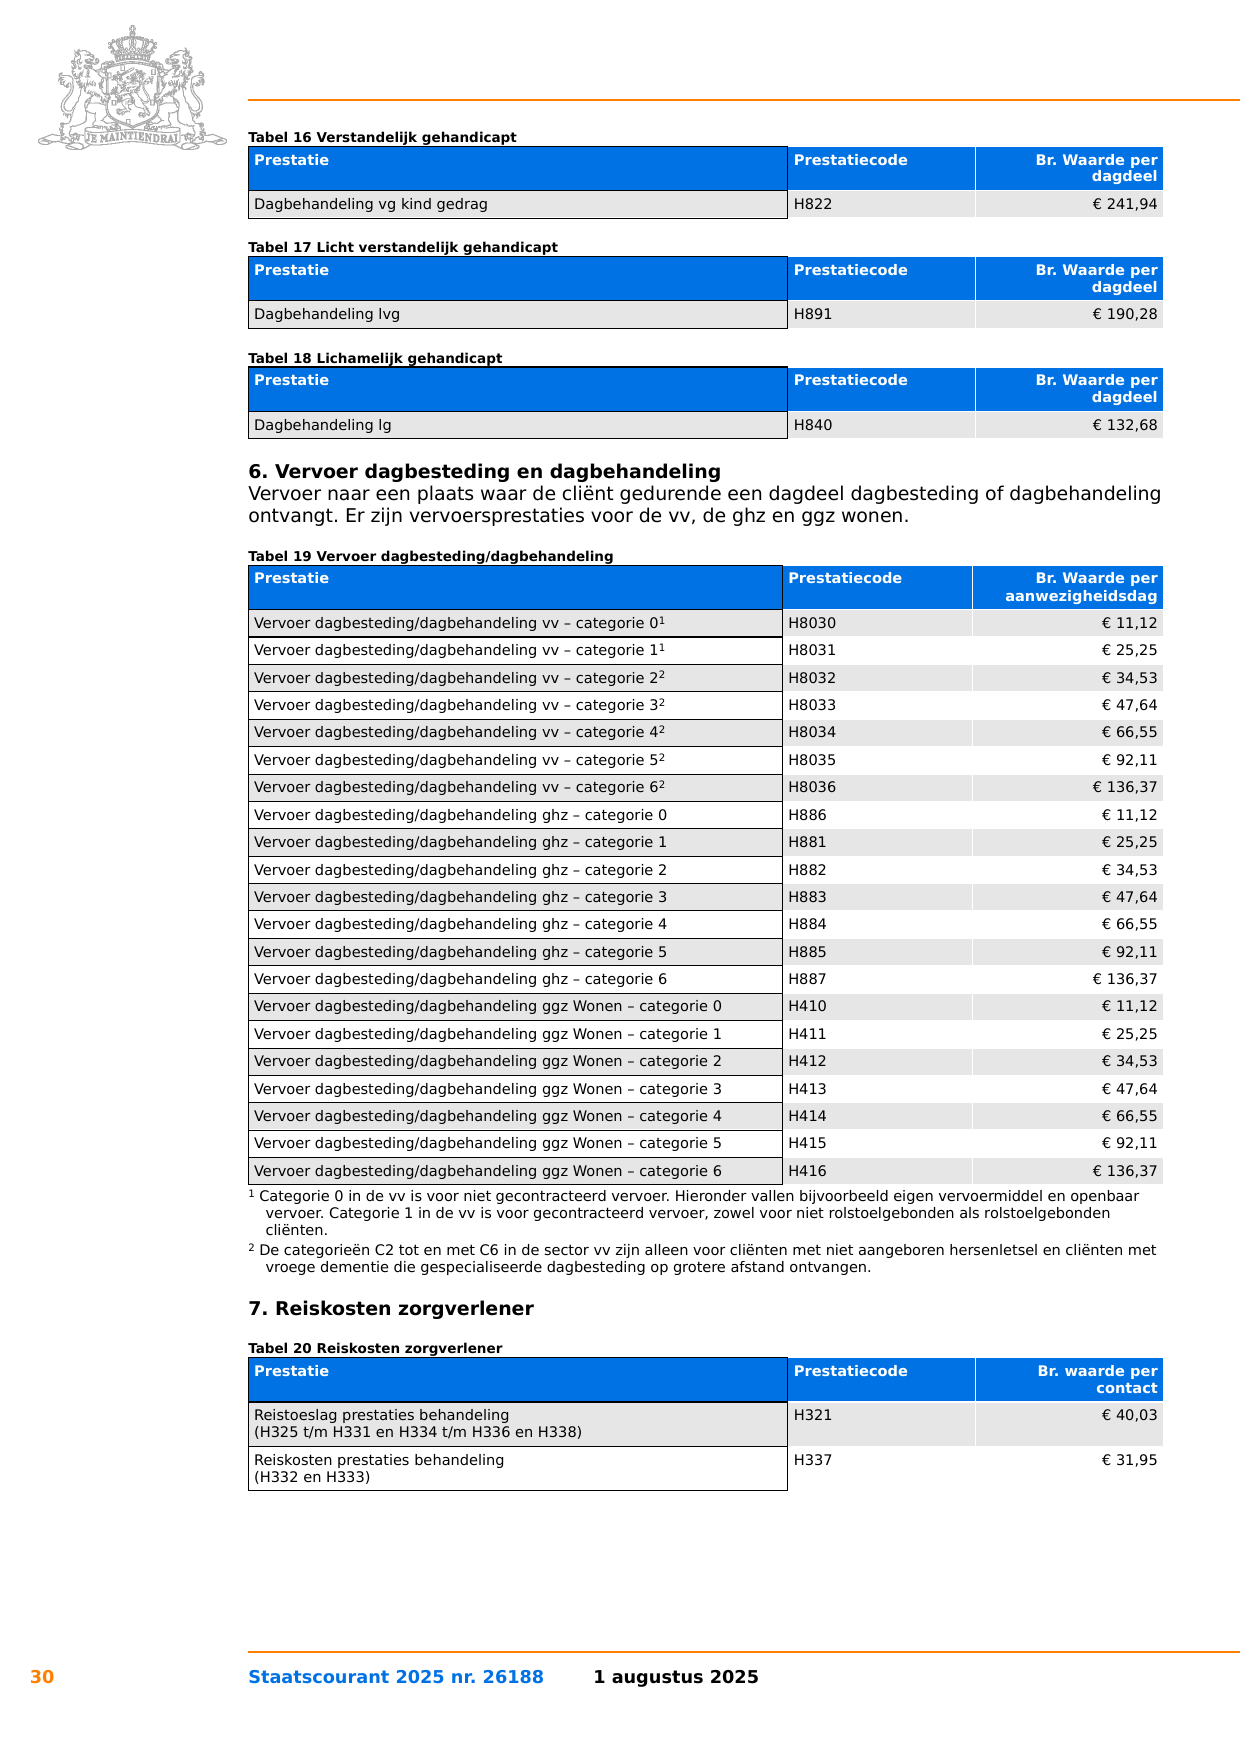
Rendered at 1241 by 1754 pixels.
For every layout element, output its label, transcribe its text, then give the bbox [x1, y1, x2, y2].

table_cell Reiskosten prestaties behandeling (H332 en H333) [249, 1447, 787, 1490]
table_cell Vervoer dagbesteding/dagbehandeling ghz – categorie 4 [249, 911, 782, 938]
table_cell Vervoer dagbesteding/dagbehandeling vv – categorie 01 [249, 610, 782, 636]
table_header Tabel 16 Verstandelijk gehandicapt [248, 130, 1163, 146]
table_cell H413 [783, 1076, 972, 1102]
table_cell Vervoer dagbesteding/dagbehandeling vv – categorie 32 [249, 692, 782, 719]
table_cell € 40,03 [976, 1403, 1163, 1446]
table_cell € 47,64 [973, 884, 1163, 910]
table_cell H887 [783, 966, 972, 993]
table_cell Prestatie [249, 566, 782, 609]
table_cell H415 [783, 1131, 972, 1157]
table_cell Prestatiecode [788, 147, 975, 190]
table_cell Prestatie [249, 257, 787, 300]
table_header Tabel 19 Vervoer dagbesteding/dagbehandeling [248, 549, 1163, 565]
table_cell H337 [788, 1447, 975, 1490]
table_cell Vervoer dagbesteding/dagbehandeling vv – categorie 11 [249, 638, 782, 664]
table_cell Dagbehandeling lvg [249, 301, 787, 328]
table_cell € 34,53 [973, 1049, 1163, 1075]
table_cell Vervoer dagbesteding/dagbehandeling ghz – categorie 1 [249, 829, 782, 856]
table_cell € 66,55 [973, 1103, 1163, 1129]
table_cell € 11,12 [973, 610, 1163, 636]
table_cell H412 [783, 1049, 972, 1075]
table_cell € 136,37 [973, 966, 1163, 993]
table_cell Vervoer dagbesteding/dagbehandeling ghz – categorie 0 [249, 802, 782, 828]
table_cell Prestatiecode [788, 1358, 975, 1401]
table_cell € 136,37 [973, 775, 1163, 801]
table_cell H411 [783, 1021, 972, 1047]
table_cell H891 [788, 301, 975, 328]
table_cell H414 [783, 1103, 972, 1129]
table_cell Br. waarde per contact [976, 1358, 1163, 1401]
table_cell H885 [783, 939, 972, 965]
text Vervoer naar een plaats waar de cliënt gedurende een dagdeel dagbesteding of dagbehandeling ontvangt. Er zijn vervoersprestaties voor de vv, de ghz en ggz wonen. [248, 483, 1163, 527]
table_cell H321 [788, 1403, 975, 1446]
table_cell H8033 [783, 692, 972, 719]
table_cell Reistoeslag prestaties behandeling (H325 t/m H331 en H334 t/m H336 en H338) [249, 1403, 787, 1446]
table_cell Vervoer dagbesteding/dagbehandeling ggz Wonen – categorie 0 [249, 994, 782, 1020]
table_cell € 136,37 [973, 1158, 1163, 1184]
table_cell Br. Waarde per dagdeel [976, 368, 1163, 411]
table_cell H883 [783, 884, 972, 910]
table_cell Vervoer dagbesteding/dagbehandeling vv – categorie 52 [249, 747, 782, 773]
table_cell Dagbehandeling lg [249, 412, 787, 438]
table_cell Vervoer dagbesteding/dagbehandeling ggz Wonen – categorie 5 [249, 1131, 782, 1157]
table_cell H882 [783, 857, 972, 883]
table_cell H8030 [783, 610, 972, 636]
table_cell Vervoer dagbesteding/dagbehandeling ggz Wonen – categorie 3 [249, 1076, 782, 1102]
picture [38, 25, 227, 150]
table_cell € 47,64 [973, 692, 1163, 719]
table_cell Prestatie [249, 147, 787, 190]
table_cell Vervoer dagbesteding/dagbehandeling ghz – categorie 2 [249, 857, 782, 883]
table_cell Br. Waarde per aanwezigheidsdag [973, 566, 1163, 609]
table_cell € 92,11 [973, 939, 1163, 965]
table_cell € 66,55 [973, 911, 1163, 938]
table_cell H8031 [783, 638, 972, 664]
table_cell H886 [783, 802, 972, 828]
table_cell Vervoer dagbesteding/dagbehandeling vv – categorie 42 [249, 720, 782, 746]
table_cell € 11,12 [973, 802, 1163, 828]
table_cell H410 [783, 994, 972, 1020]
table_cell Prestatiecode [783, 566, 972, 609]
table_header Tabel 17 Licht verstandelijk gehandicapt [248, 240, 1163, 256]
table_cell Prestatie [249, 1358, 787, 1401]
table_cell Vervoer dagbesteding/dagbehandeling ghz – categorie 3 [249, 884, 782, 910]
table_cell € 25,25 [973, 1021, 1163, 1047]
table_cell Vervoer dagbesteding/dagbehandeling ggz Wonen – categorie 4 [249, 1103, 782, 1129]
table_cell Vervoer dagbesteding/dagbehandeling vv – categorie 62 [249, 775, 782, 801]
table_header Tabel 20 Reiskosten zorgverlener [248, 1341, 1163, 1357]
table_cell € 31,95 [976, 1447, 1163, 1490]
table_cell H8034 [783, 720, 972, 746]
table_cell € 47,64 [973, 1076, 1163, 1102]
table_cell H884 [783, 911, 972, 938]
table_cell € 190,28 [976, 301, 1163, 328]
table_cell H822 [788, 191, 975, 217]
table_cell € 92,11 [973, 1131, 1163, 1157]
subtitle 7. Reiskosten zorgverlener [248, 1297, 1163, 1319]
table_cell € 66,55 [973, 720, 1163, 746]
table_cell 1 Categorie 0 in de vv is voor niet gecontracteerd vervoer. Hieronder vallen bijvoorbeeld eigen vervoermiddel en openbaar vervoer. Categorie 1 in de vv is voor gecontracteerd vervoer, zowel voor niet rolstoelgebonden als rolstoelgebonden cliënten. 2 De categorieën C2 tot en met C6 in de sector vv zijn alleen voor cliënten met niet aangeboren hersenletsel en cliënten met vroege dementie die gespecialiseerde dagbesteding op grotere afstand ontvangen. [248, 1185, 1163, 1276]
table_header Tabel 18 Lichamelijk gehandicapt [248, 351, 1163, 366]
table_cell H8032 [783, 665, 972, 691]
table_cell Vervoer dagbesteding/dagbehandeling ghz – categorie 6 [249, 966, 782, 993]
subtitle 6. Vervoer dagbesteding en dagbehandeling [248, 461, 1163, 483]
table_cell Vervoer dagbesteding/dagbehandeling ggz Wonen – categorie 1 [249, 1021, 782, 1047]
table_cell H840 [788, 412, 975, 438]
table_cell H8036 [783, 775, 972, 801]
table_cell Vervoer dagbesteding/dagbehandeling ghz – categorie 5 [249, 939, 782, 965]
table_cell € 25,25 [973, 638, 1163, 664]
table_cell Vervoer dagbesteding/dagbehandeling ggz Wonen – categorie 6 [249, 1158, 782, 1184]
table_cell Br. Waarde per dagdeel [976, 147, 1163, 190]
table_cell € 241,94 [976, 191, 1163, 217]
table_cell € 132,68 [976, 412, 1163, 438]
table_cell € 92,11 [973, 747, 1163, 773]
table_cell Vervoer dagbesteding/dagbehandeling vv – categorie 22 [249, 665, 782, 691]
table_cell € 25,25 [973, 829, 1163, 856]
table_cell Prestatiecode [788, 368, 975, 411]
table_cell Br. Waarde per dagdeel [976, 257, 1163, 300]
table_cell € 34,53 [973, 665, 1163, 691]
table_cell H416 [783, 1158, 972, 1184]
table_cell Dagbehandeling vg kind gedrag [249, 191, 787, 217]
table_cell € 34,53 [973, 857, 1163, 883]
table_cell Prestatie [249, 368, 787, 411]
table_cell H8035 [783, 747, 972, 773]
table_cell € 11,12 [973, 994, 1163, 1020]
table_cell Vervoer dagbesteding/dagbehandeling ggz Wonen – categorie 2 [249, 1049, 782, 1075]
table_cell Prestatiecode [788, 257, 975, 300]
table_cell H881 [783, 829, 972, 856]
